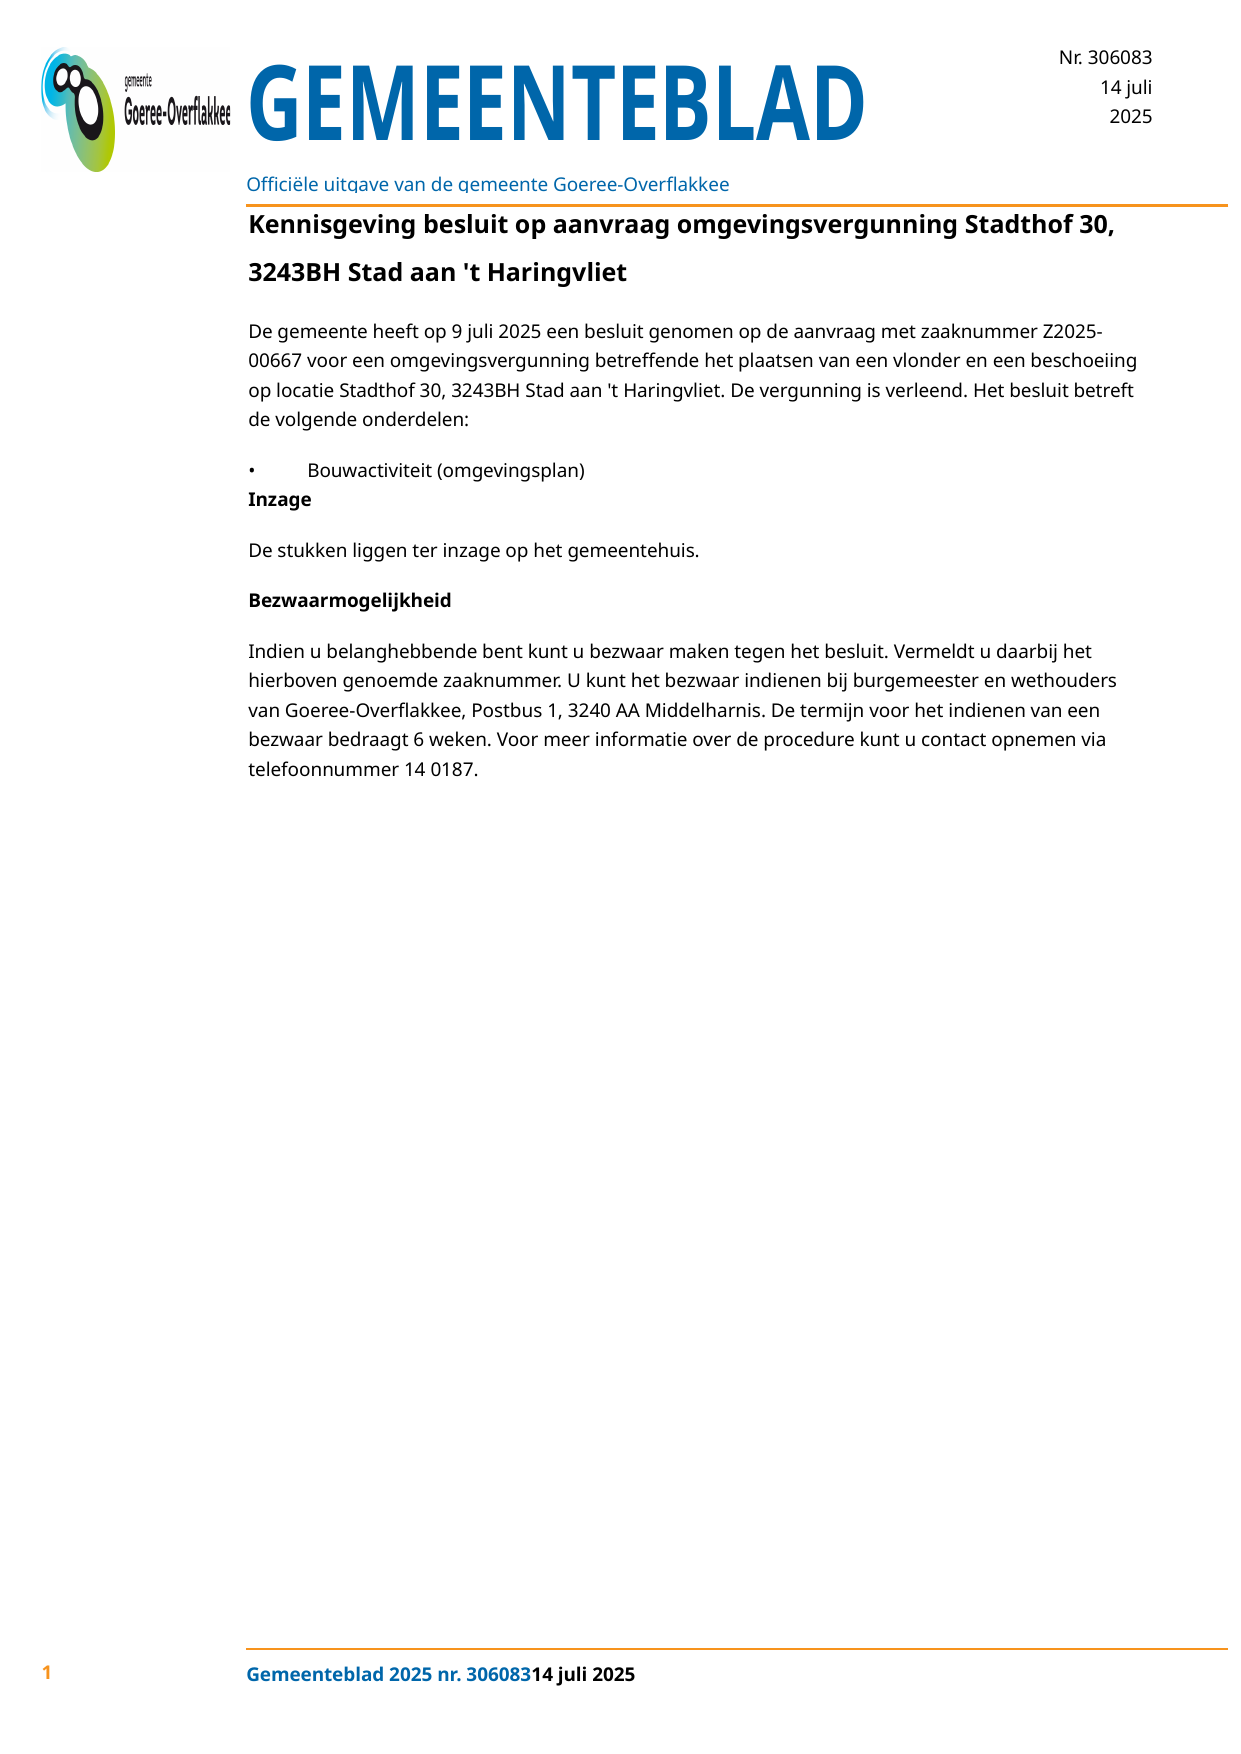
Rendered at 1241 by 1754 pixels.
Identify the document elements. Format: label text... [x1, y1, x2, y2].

text Bezwaarmogelijkheid [248, 587, 1152, 613]
text Inzage [248, 487, 1152, 512]
text De gemeente heeft op 9 juli 2025 een besluit genomen op de aanvraag met zaaknummer Z2025-00667 voor een omgevingsvergunning betreffende het plaatsen van een vlonder en een beschoeiing op locatie Stadthof 30, 3243BH Stad aan 't Haringvliet. De vergunning is verleend. Het besluit betreft de volgende onderdelen: [248, 318, 1152, 432]
text De stukken liggen ter inzage op het gemeentehuis. [248, 537, 1152, 563]
text Kennisgeving besluit op aanvraag omgevingsvergunning Stadthof 30, 3243BH Stad aan 't Haringvliet [248, 207, 1152, 288]
picture [41, 47, 231, 172]
list Bouwactiviteit (omgevingsplan) [248, 457, 1152, 483]
text Indien u belanghebbende bent kunt u bezwaar maken tegen het besluit. Vermeldt u daarbij het hierboven genoemde zaaknummer. U kunt het bezwaar indienen bij burgemeester en wethouders van Goeree-Overflakkee, Postbus 1, 3240 AA Middelharnis. De termijn voor het indienen van een bezwaar bedraagt 6 weken. Voor meer informatie over de procedure kunt u contact opnemen via telefoonnummer 14 0187. [248, 638, 1152, 782]
